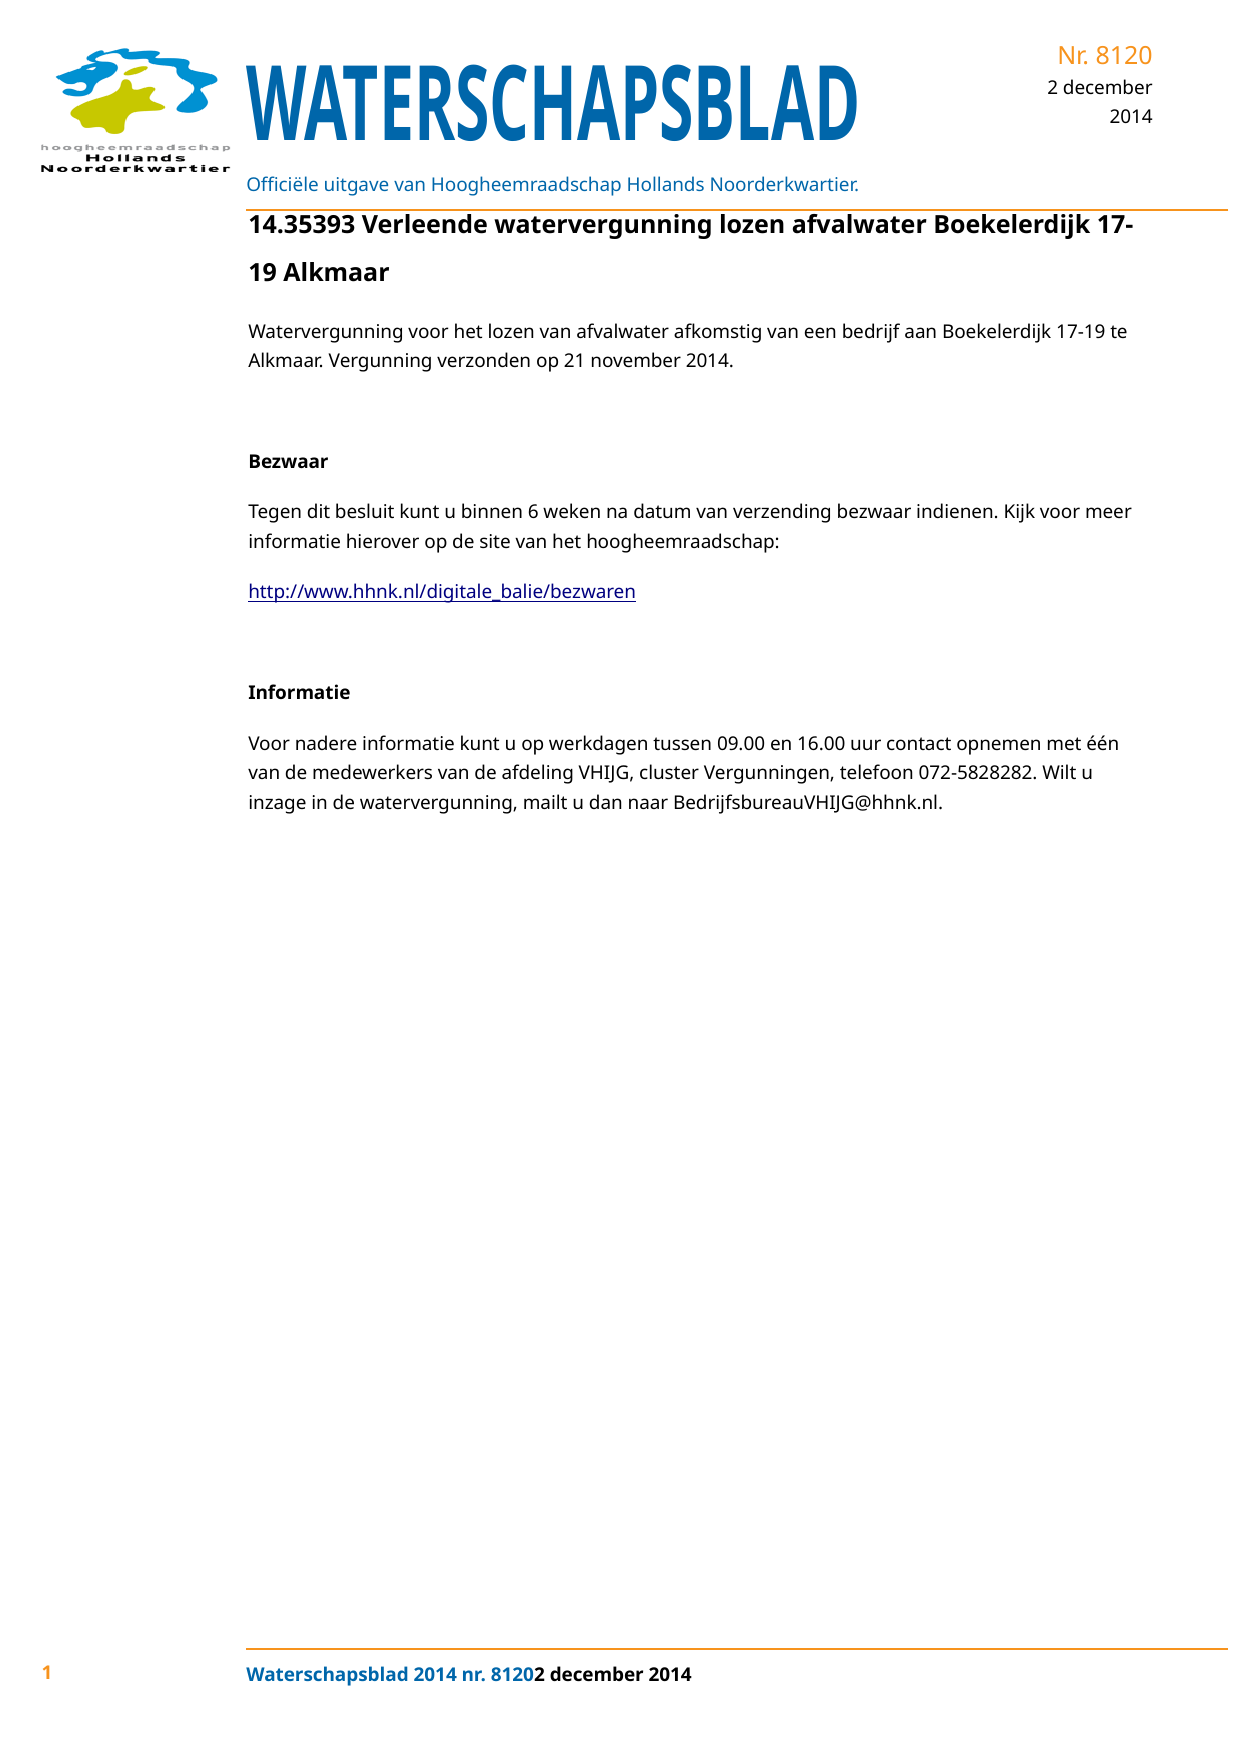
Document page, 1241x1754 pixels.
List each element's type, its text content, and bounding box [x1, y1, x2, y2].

text Bezwaar [248, 448, 1152, 474]
picture [41, 47, 231, 172]
text Informatie [248, 679, 1152, 705]
text Tegen dit besluit kunt u binnen 6 weken na datum van verzending bezwaar indienen. Kijk voor meer informatie hierover op de site van het hoogheemraadschap: [248, 499, 1152, 554]
text Watervergunning voor het lozen van afvalwater afkomstig van een bedrijf aan Boekelerdijk 17-19 te Alkmaar. Vergunning verzonden op 21 november 2014. [248, 318, 1152, 373]
text 14.35393 Verleende watervergunning lozen afvalwater Boekelerdijk 17-19 Alkmaar [248, 211, 1152, 288]
text http://www.hhnk.nl/digitale_balie/bezwaren [248, 579, 1152, 604]
text Voor nadere informatie kunt u op werkdagen tussen 09.00 en 16.00 uur contact opnemen met één van de medewerkers van de afdeling VHIJG, cluster Vergunningen, telefoon 072-5828282. Wilt u inzage in de watervergunning, mailt u dan naar BedrijfsbureauVHIJG@hhnk.nl. [248, 730, 1152, 815]
